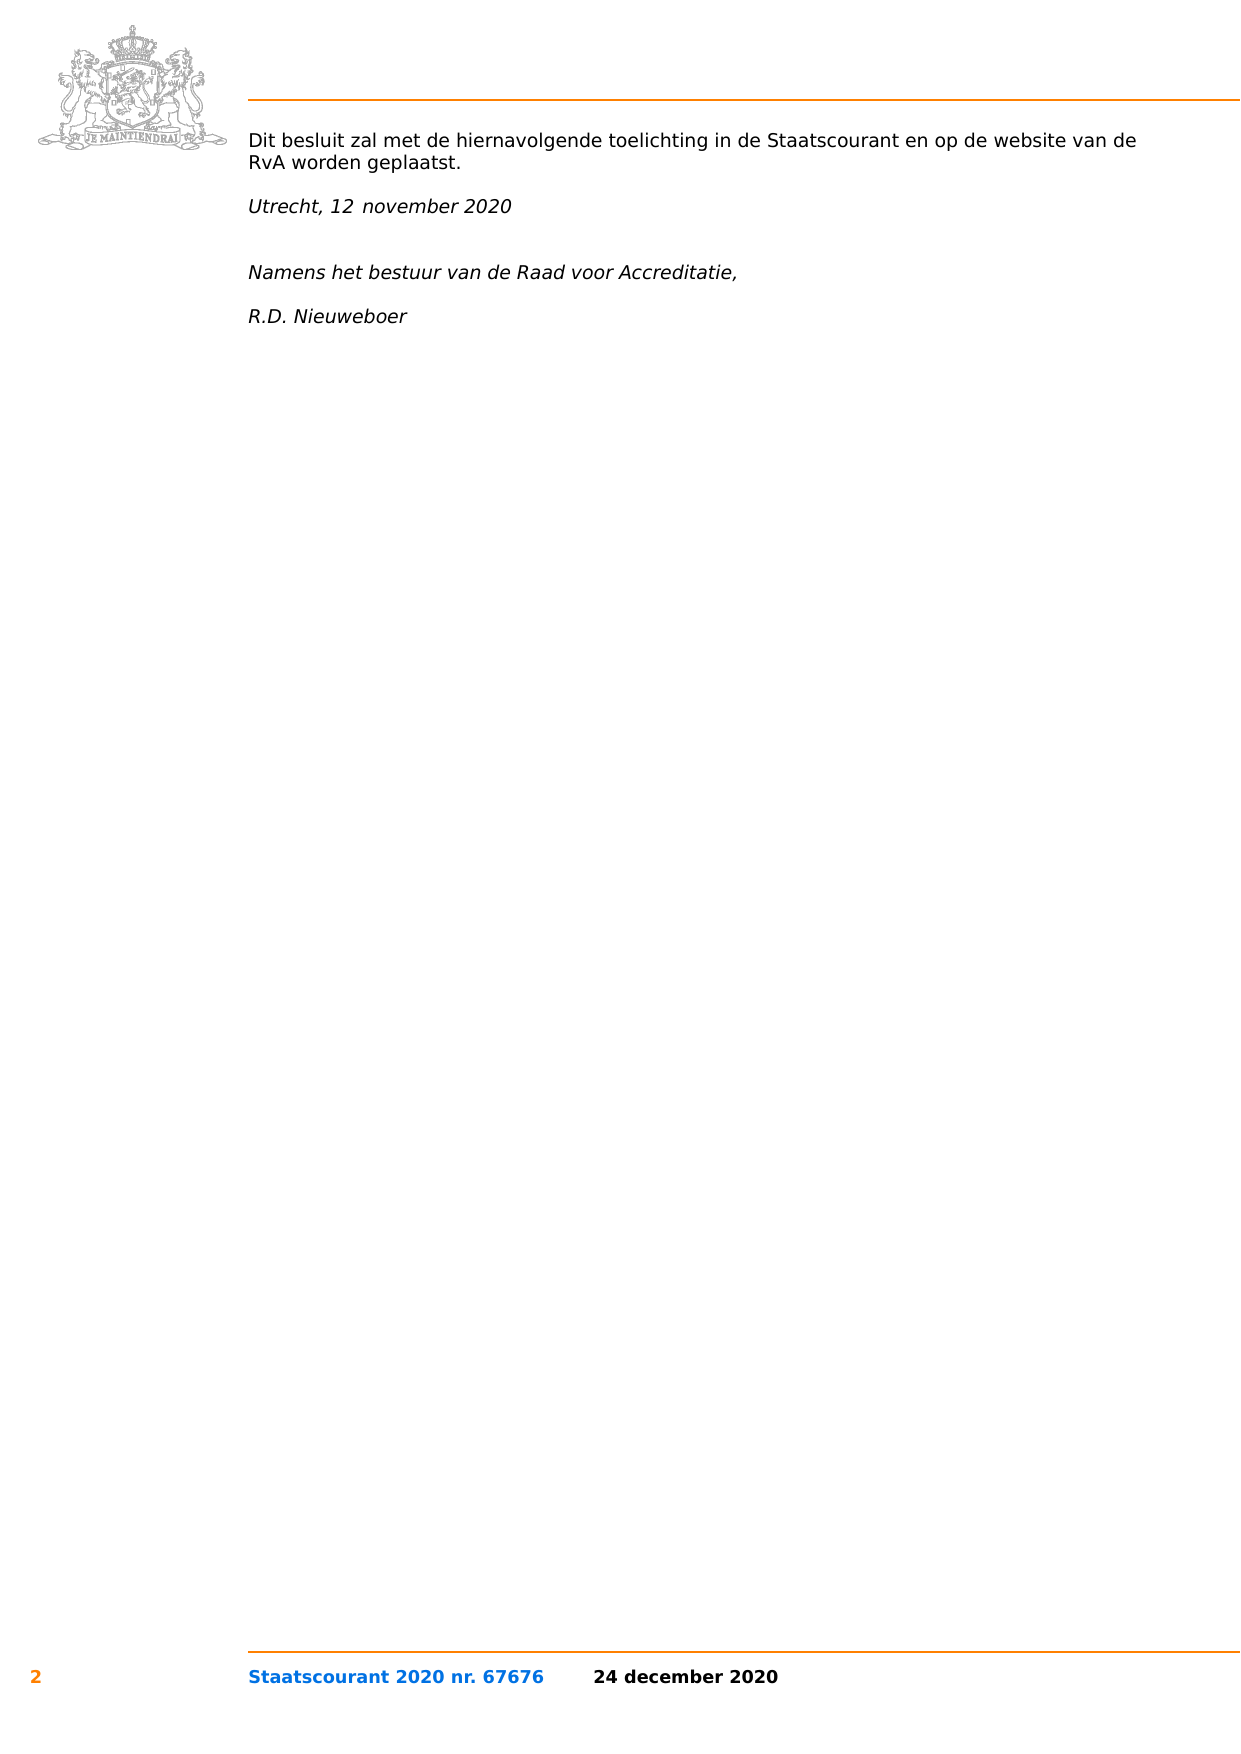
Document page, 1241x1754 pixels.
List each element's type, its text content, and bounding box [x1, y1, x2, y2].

picture [38, 25, 227, 150]
text Namens het bestuur van de Raad voor Accreditatie, R.D. Nieuweboer [248, 239, 1163, 327]
text Dit besluit zal met de hiernavolgende toelichting in de Staatscourant en op de website van de RvA worden geplaatst. [248, 130, 1163, 174]
text Utrecht, 12 november 2020 [248, 196, 1163, 218]
